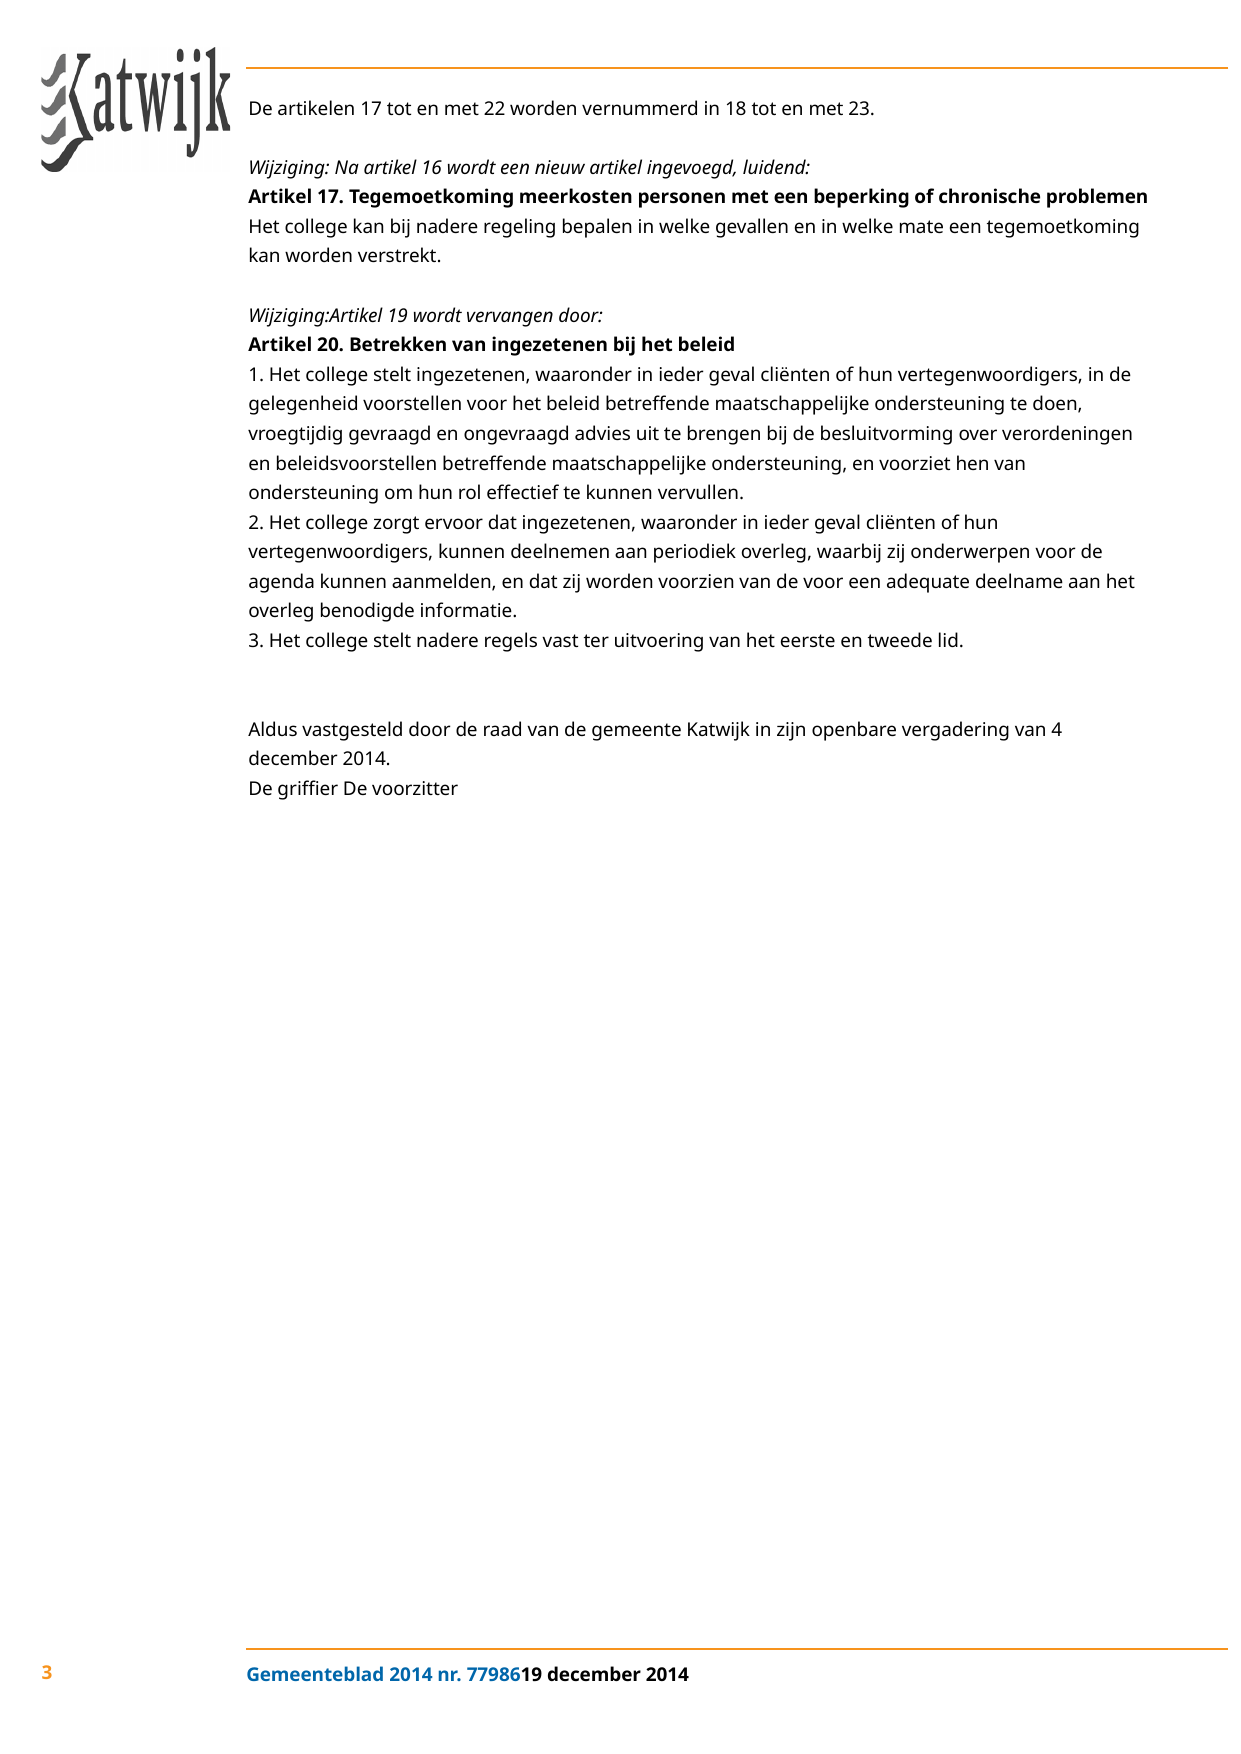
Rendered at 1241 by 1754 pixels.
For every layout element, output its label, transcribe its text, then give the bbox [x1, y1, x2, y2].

text Artikel 20. Betrekken van ingezetenen bij het beleid [248, 331, 1152, 357]
text Het college kan bij nadere regeling bepalen in welke gevallen en in welke mate een tegemoetkoming kan worden verstrekt. [248, 213, 1152, 268]
text 1. Het college stelt ingezetenen, waaronder in ieder geval cliënten of hun vertegenwoordigers, in de gelegenheid voorstellen voor het beleid betreffende maatschappelijke ondersteuning te doen, vroegtijdig gevraagd en ongevraagd advies uit te brengen bij de besluitvorming over verordeningen en beleidsvoorstellen betreffende maatschappelijke ondersteuning, en voorziet hen van ondersteuning om hun rol effectief te kunnen vervullen. [248, 361, 1152, 505]
picture [41, 47, 231, 172]
text Artikel 17. Tegemoetkoming meerkosten personen met een beperking of chronische problemen [248, 183, 1152, 209]
text 2. Het college zorgt ervoor dat ingezetenen, waaronder in ieder geval cliënten of hun vertegenwoordigers, kunnen deelnemen aan periodiek overleg, waarbij zij onderwerpen voor de agenda kunnen aanmelden, en dat zij worden voorzien van de voor een adequate deelname aan het overleg benodigde informatie. [248, 509, 1152, 623]
text 3. Het college stelt nadere regels vast ter uitvoering van het eerste en tweede lid. [248, 627, 1152, 653]
text Aldus vastgesteld door de raad van de gemeente Katwijk in zijn openbare vergadering van 4 december 2014. [248, 716, 1152, 771]
text Wijziging: Na artikel 16 wordt een nieuw artikel ingevoegd, luidend: [248, 154, 1152, 180]
text De artikelen 17 tot en met 22 worden vernummerd in 18 tot en met 23. [248, 95, 1152, 121]
text De griffier De voorzitter [248, 775, 1152, 801]
text Wijziging:Artikel 19 wordt vervangen door: [248, 302, 1152, 328]
